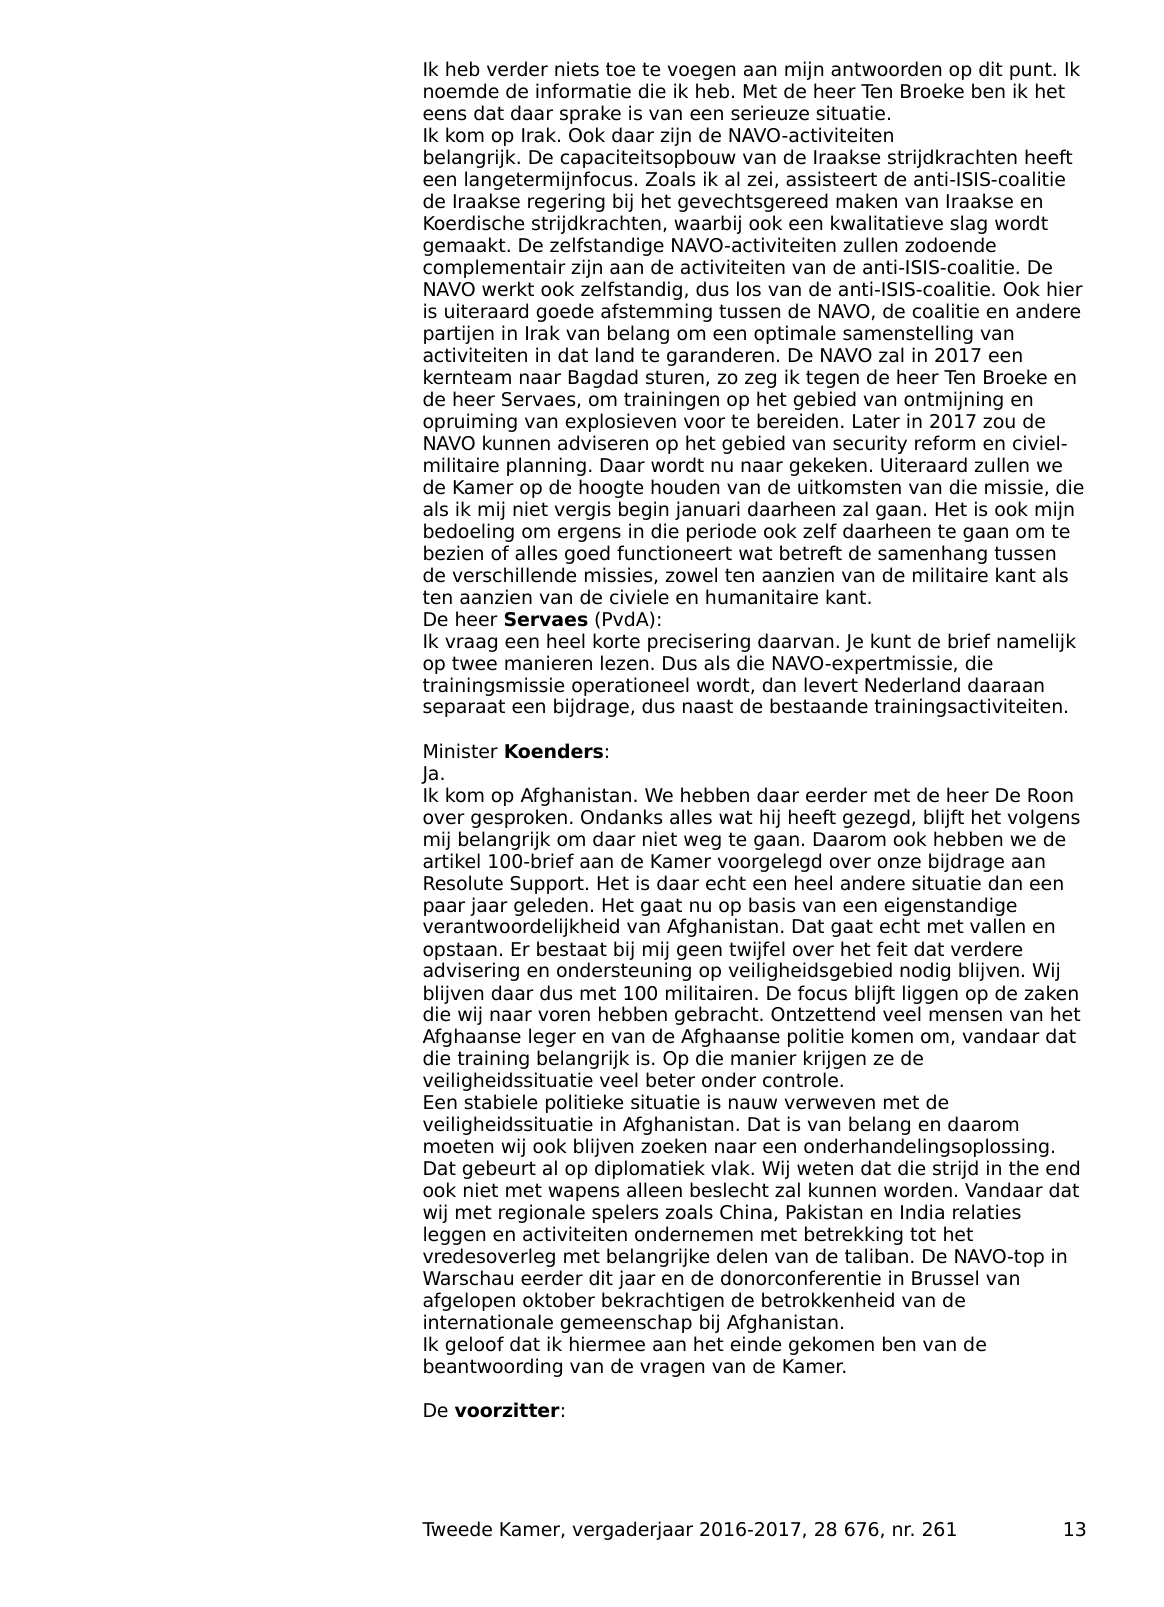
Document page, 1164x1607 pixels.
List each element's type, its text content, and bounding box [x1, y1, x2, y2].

text Ik kom op Irak. Ook daar zijn de NAVO-activiteiten [422, 125, 1087, 147]
text Ik kom op Afghanistan. We hebben daar eerder met de heer De Roon over gesproken. Ondanks alles wat hij heeft gezegd, blijft het volgens mij belangrijk om daar niet weg te gaan. Daarom ook hebben we de artikel 100-brief aan de Kamer voorgelegd over onze bijdrage aan Resolute Support. Het is daar echt een heel andere situatie dan een paar jaar geleden. Het gaat nu op basis van een eigenstandige verantwoordelijkheid van Afghanistan. Dat gaat echt met vallen en opstaan. Er bestaat bij mij geen twijfel over het feit dat verdere advisering en ondersteuning op veiligheidsgebied nodig blijven. Wij blijven daar dus met 100 militairen. De focus blijft liggen op de zaken die wij naar voren hebben gebracht. Ontzettend veel mensen van het Afghaanse leger en van de Afghaanse politie komen om, vandaar dat die training belangrijk is. Op die manier krijgen ze de veiligheidssituatie veel beter onder controle. [422, 784, 1087, 1092]
text belangrijk. De capaciteitsopbouw van de Iraakse strijdkrachten heeft een langetermijnfocus. Zoals ik al zei, assisteert de anti-ISIS-coalitie de Iraakse regering bij het gevechtsgereed maken van Iraakse en Koerdische strijdkrachten, waarbij ook een kwalitatieve slag wordt gemaakt. De zelfstandige NAVO-activiteiten zullen zodoende complementair zijn aan de activiteiten van de anti-ISIS-coalitie. De NAVO werkt ook zelfstandig, dus los van de anti-ISIS-coalitie. Ook hier is uiteraard goede afstemming tussen de NAVO, de coalitie en andere partijen in Irak van belang om een optimale samenstelling van activiteiten in dat land te garanderen. De NAVO zal in 2017 een kernteam naar Bagdad sturen, zo zeg ik tegen de heer Ten Broeke en de heer Servaes, om trainingen op het gebied van ontmijning en opruiming van explosieven voor te bereiden. Later in 2017 zou de NAVO kunnen adviseren op het gebied van security reform en civiel-militaire planning. Daar wordt nu naar gekeken. Uiteraard zullen we de Kamer op de hoogte houden van de uitkomsten van die missie, die als ik mij niet vergis begin januari daarheen zal gaan. Het is ook mijn bedoeling om ergens in die periode ook zelf daarheen te gaan om te bezien of alles goed functioneert wat betreft de samenhang tussen de verschillende missies, zowel ten aanzien van de militaire kant als ten aanzien van de civiele en humanitaire kant. [422, 147, 1087, 608]
text Ik heb verder niets toe te voegen aan mijn antwoorden op dit punt. Ik noemde de informatie die ik heb. Met de heer Ten Broeke ben ik het eens dat daar sprake is van een serieuze situatie. [422, 59, 1087, 125]
text Ik geloof dat ik hiermee aan het einde gekomen ben van de beantwoording van de vragen van de Kamer. [422, 1334, 1087, 1378]
text Ik vraag een heel korte precisering daarvan. Je kunt de brief namelijk op twee manieren lezen. Dus als die NAVO-expertmissie, die trainingsmissie operationeel wordt, dan levert Nederland daaraan separaat een bijdrage, dus naast de bestaande trainingsactiviteiten. [422, 631, 1087, 718]
text Minister Koenders: [422, 741, 1087, 763]
text Een stabiele politieke situatie is nauw verweven met de veiligheidssituatie in Afghanistan. Dat is van belang en daarom moeten wij ook blijven zoeken naar een onderhandelingsoplossing. Dat gebeurt al op diplomatiek vlak. Wij weten dat die strijd in the end ook niet met wapens alleen beslecht zal kunnen worden. Vandaar dat wij met regionale spelers zoals China, Pakistan en India relaties leggen en activiteiten ondernemen met betrekking tot het vredesoverleg met belangrijke delen van de taliban. De NAVO-top in Warschau eerder dit jaar en de donorconferentie in Brussel van afgelopen oktober bekrachtigen de betrokkenheid van de internationale gemeenschap bij Afghanistan. [422, 1092, 1087, 1334]
text De heer Servaes (PvdA): [422, 608, 1087, 631]
text De voorzitter: [422, 1400, 1087, 1422]
text Ja. [422, 763, 1087, 784]
